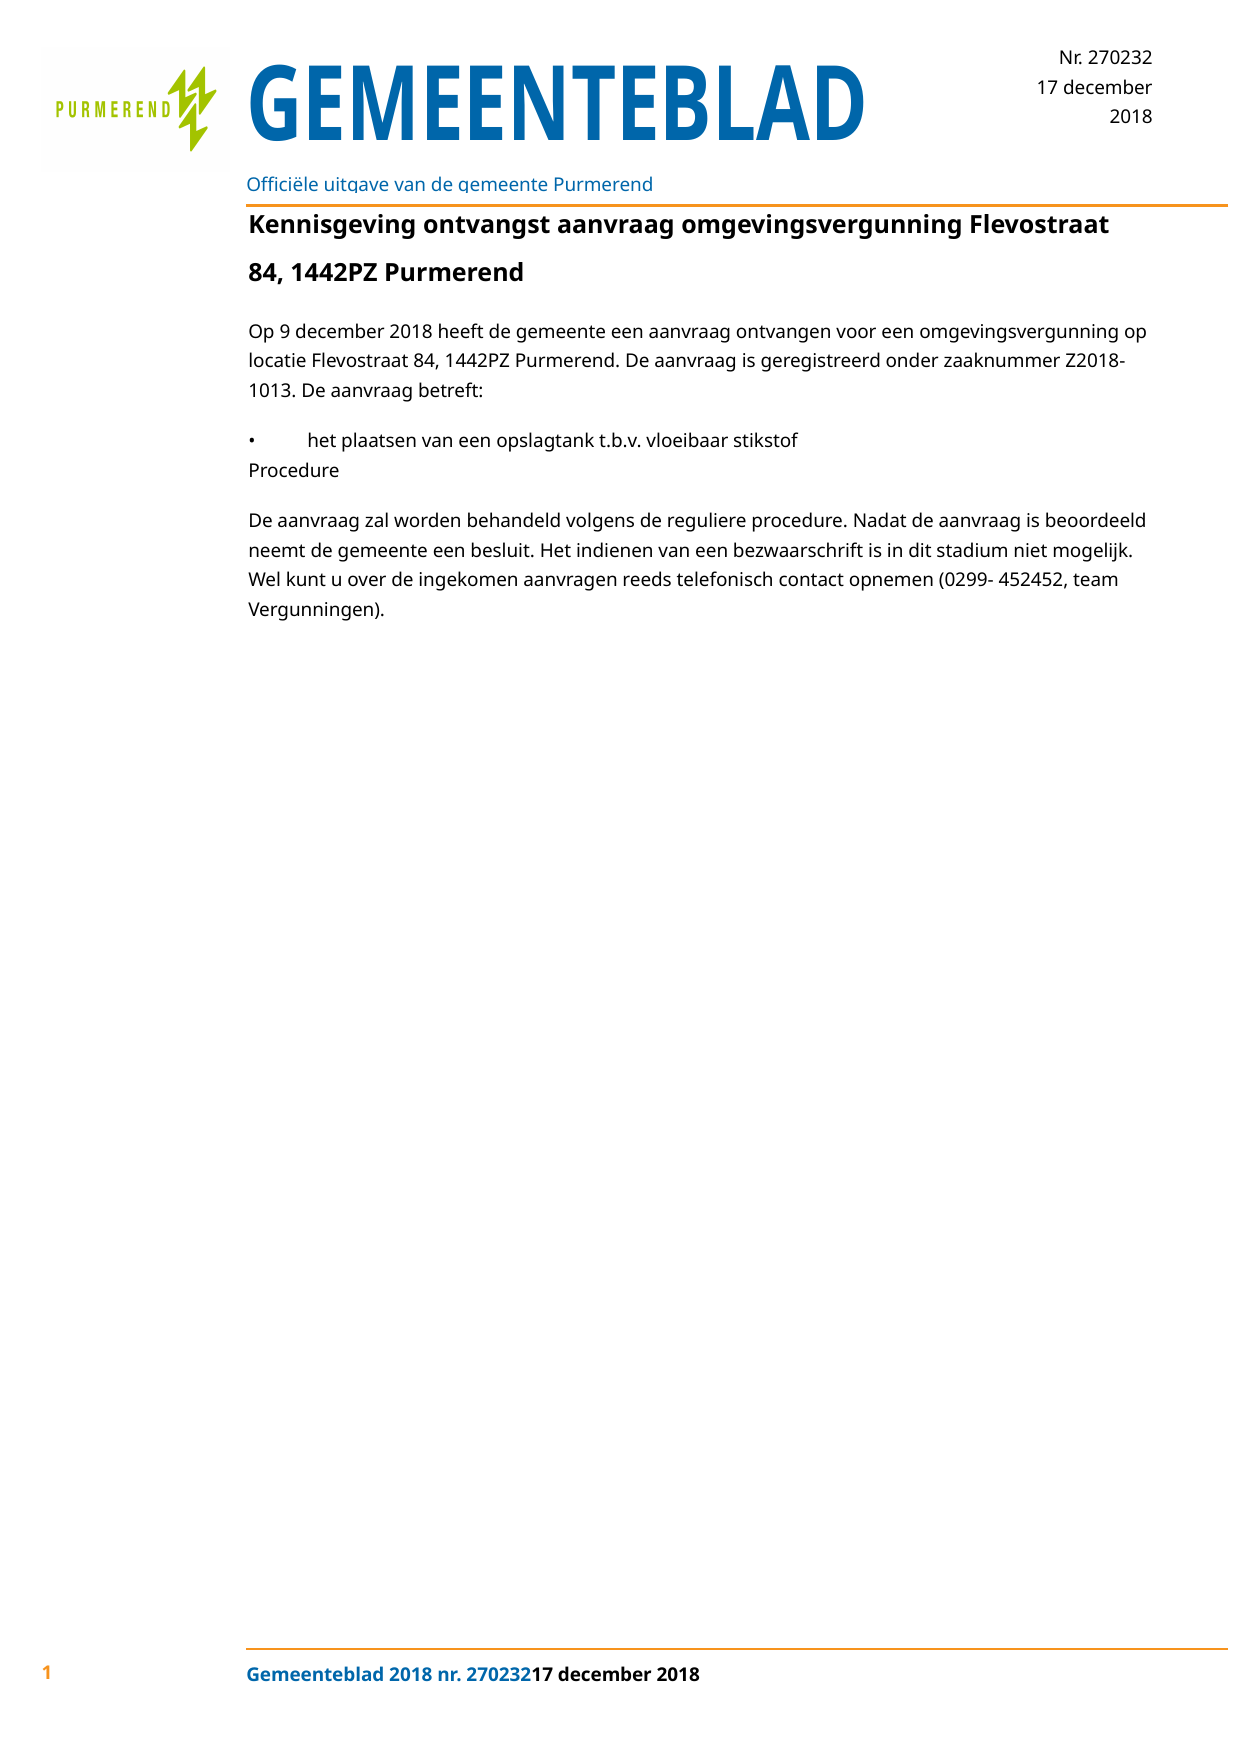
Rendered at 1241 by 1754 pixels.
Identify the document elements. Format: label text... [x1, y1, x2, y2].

text Procedure [248, 457, 1152, 483]
text De aanvraag zal worden behandeld volgens de reguliere procedure. Nadat de aanvraag is beoordeeld neemt de gemeente een besluit. Het indienen van een bezwaarschrift is in dit stadium niet mogelijk. Wel kunt u over de ingekomen aanvragen reeds telefonisch contact opnemen (0299- 452452, team Vergunningen). [248, 507, 1152, 622]
list het plaatsen van een opslagtank t.b.v. vloeibaar stikstof [248, 427, 1152, 453]
text Kennisgeving ontvangst aanvraag omgevingsvergunning Flevostraat 84, 1442PZ Purmerend [248, 207, 1152, 288]
text Op 9 december 2018 heeft de gemeente een aanvraag ontvangen voor een omgevingsvergunning op locatie Flevostraat 84, 1442PZ Purmerend. De aanvraag is geregistreerd onder zaaknummer Z2018-1013. De aanvraag betreft: [248, 318, 1152, 403]
picture [41, 47, 231, 172]
